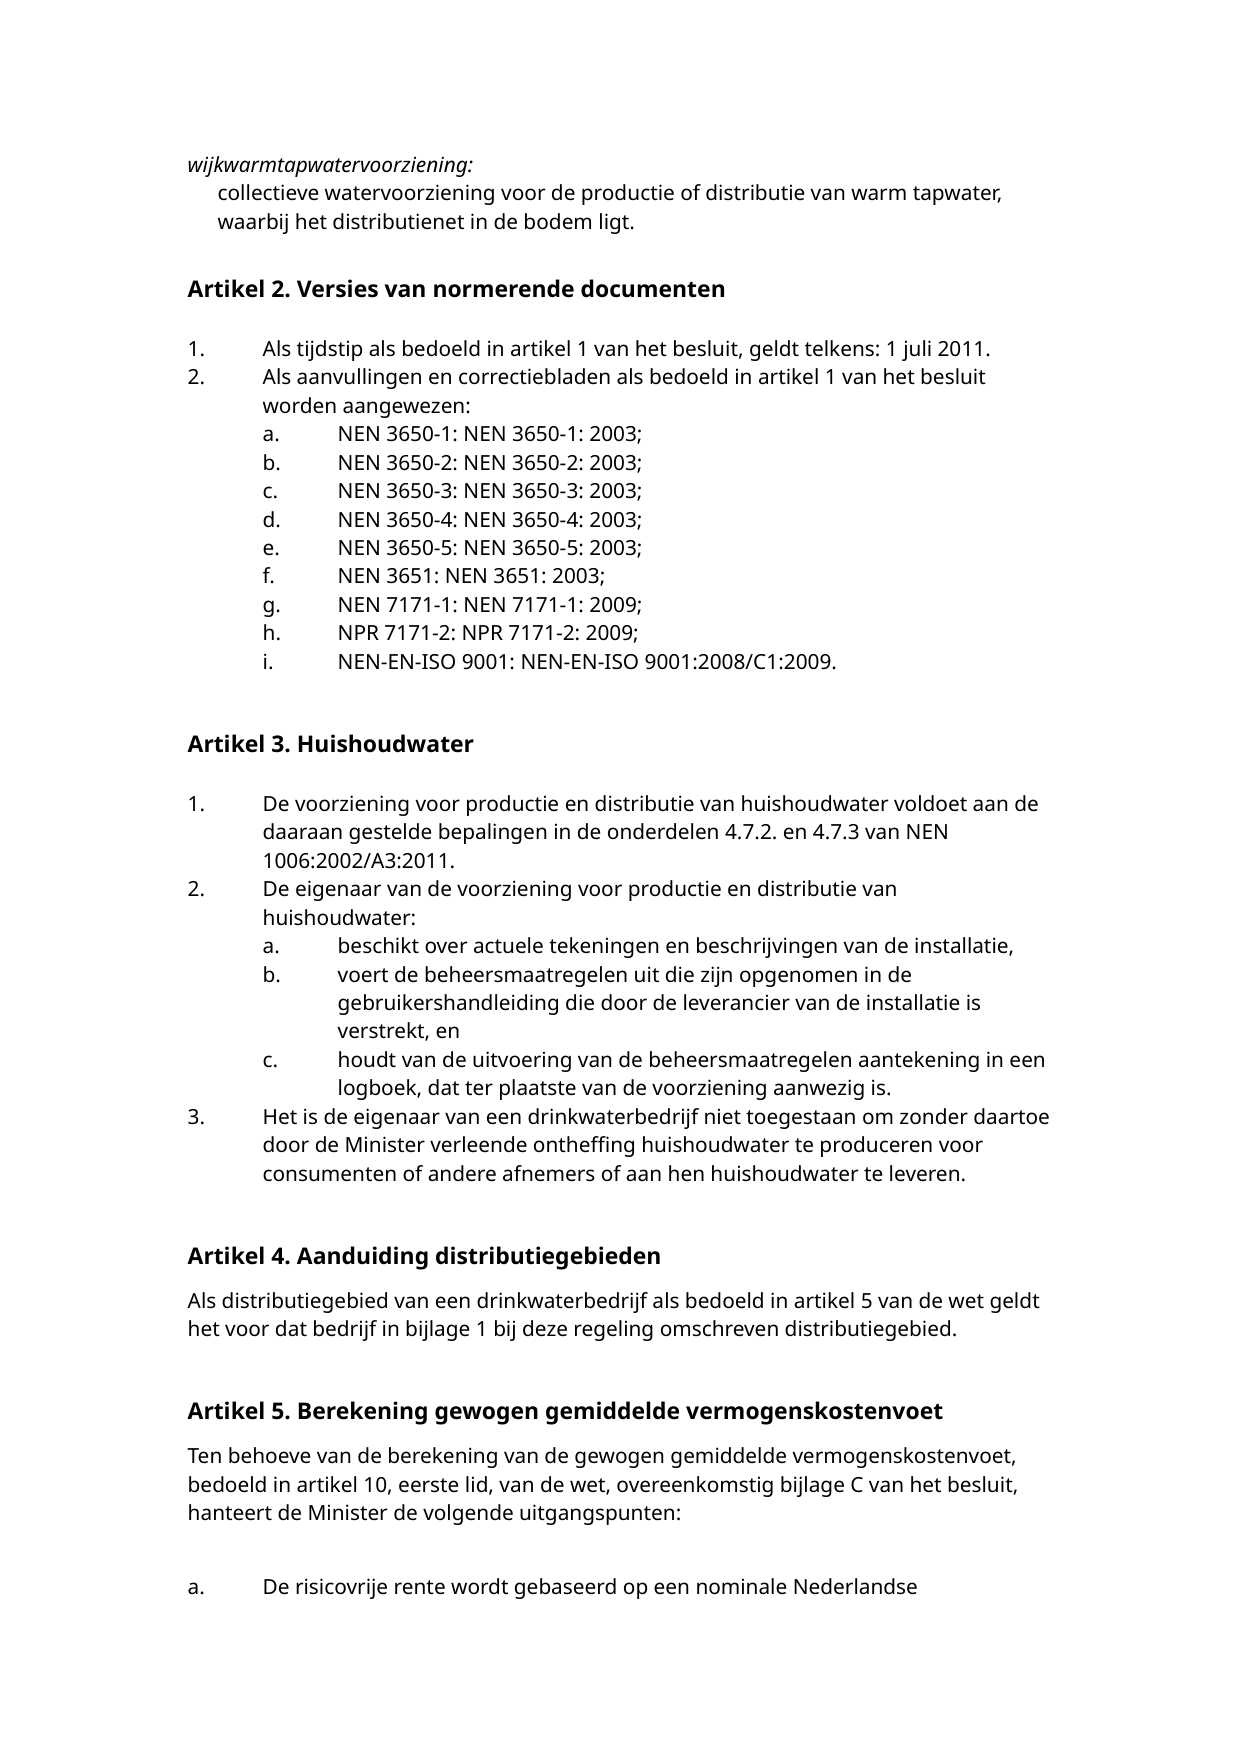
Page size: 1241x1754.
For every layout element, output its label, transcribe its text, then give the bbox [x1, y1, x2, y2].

text collectieve watervoorziening voor de productie of distributie van warm tapwater, waarbij het distributienet in de bodem ligt. [217, 178, 1053, 235]
list NEN-EN-ISO 9001: NEN-EN-ISO 9001:2008/C1:2009. [262, 647, 1053, 675]
list De voorziening voor productie en distributie van huishoudwater voldoet aan de daaraan gestelde bepalingen in de onderdelen 4.7.2. en 4.7.3 van NEN 1006:2002/A3:2011. [187, 789, 1053, 874]
list NEN 3650-2: NEN 3650-2: 2003; [262, 448, 1053, 476]
list NEN 3650-4: NEN 3650-4: 2003; [262, 505, 1053, 533]
list Het is de eigenaar van een drinkwaterbedrijf niet toegestaan om zonder daartoe door de Minister verleende ontheffing huishoudwater te produceren voor consumenten of andere afnemers of aan hen huishoudwater te leveren. [187, 1102, 1053, 1187]
list houdt van de uitvoering van de beheersmaatregelen aantekening in een logboek, dat ter plaatste van de voorziening aanwezig is. [262, 1045, 1053, 1102]
list Als aanvullingen en correctiebladen als bedoeld in artikel 1 van het besluit worden aangewezen: [187, 362, 1053, 419]
list beschikt over actuele tekeningen en beschrijvingen van de installatie, [262, 931, 1053, 960]
list De risicovrije rente wordt gebaseerd op een nominale Nederlandse [187, 1572, 1053, 1600]
subtitle Artikel 2. Versies van normerende documenten [187, 273, 1053, 304]
subtitle Artikel 3. Huishoudwater [187, 728, 1053, 759]
text Als distributiegebied van een drinkwaterbedrijf als bedoeld in artikel 5 van de wet geldt het voor dat bedrijf in bijlage 1 bij deze regeling omschreven distributiegebied. [187, 1286, 1053, 1343]
text Ten behoeve van de berekening van de gewogen gemiddelde vermogenskostenvoet, bedoeld in artikel 10, eerste lid, van de wet, overeenkomstig bijlage C van het besluit, hanteert de Minister de volgende uitgangspunten: [187, 1442, 1053, 1527]
list De eigenaar van de voorziening voor productie en distributie van huishoudwater: [187, 874, 1053, 931]
list NEN 3650-5: NEN 3650-5: 2003; [262, 533, 1053, 562]
list NEN 3651: NEN 3651: 2003; [262, 562, 1053, 590]
text wijkwarmtapwatervoorziening: [187, 150, 1053, 178]
subtitle Artikel 5. Berekening gewogen gemiddelde vermogenskostenvoet [187, 1395, 1053, 1427]
list Als tijdstip als bedoeld in artikel 1 van het besluit, geldt telkens: 1 juli 2011. [187, 334, 1053, 362]
list NEN 3650-3: NEN 3650-3: 2003; [262, 476, 1053, 505]
list NPR 7171-2: NPR 7171-2: 2009; [262, 618, 1053, 647]
list NEN 3650-1: NEN 3650-1: 2003; [262, 419, 1053, 448]
subtitle Artikel 4. Aanduiding distributiegebieden [187, 1240, 1053, 1271]
list NEN 7171-1: NEN 7171-1: 2009; [262, 590, 1053, 618]
list voert de beheersmaatregelen uit die zijn opgenomen in de gebruikershandleiding die door de leverancier van de installatie is verstrekt, en [262, 960, 1053, 1045]
